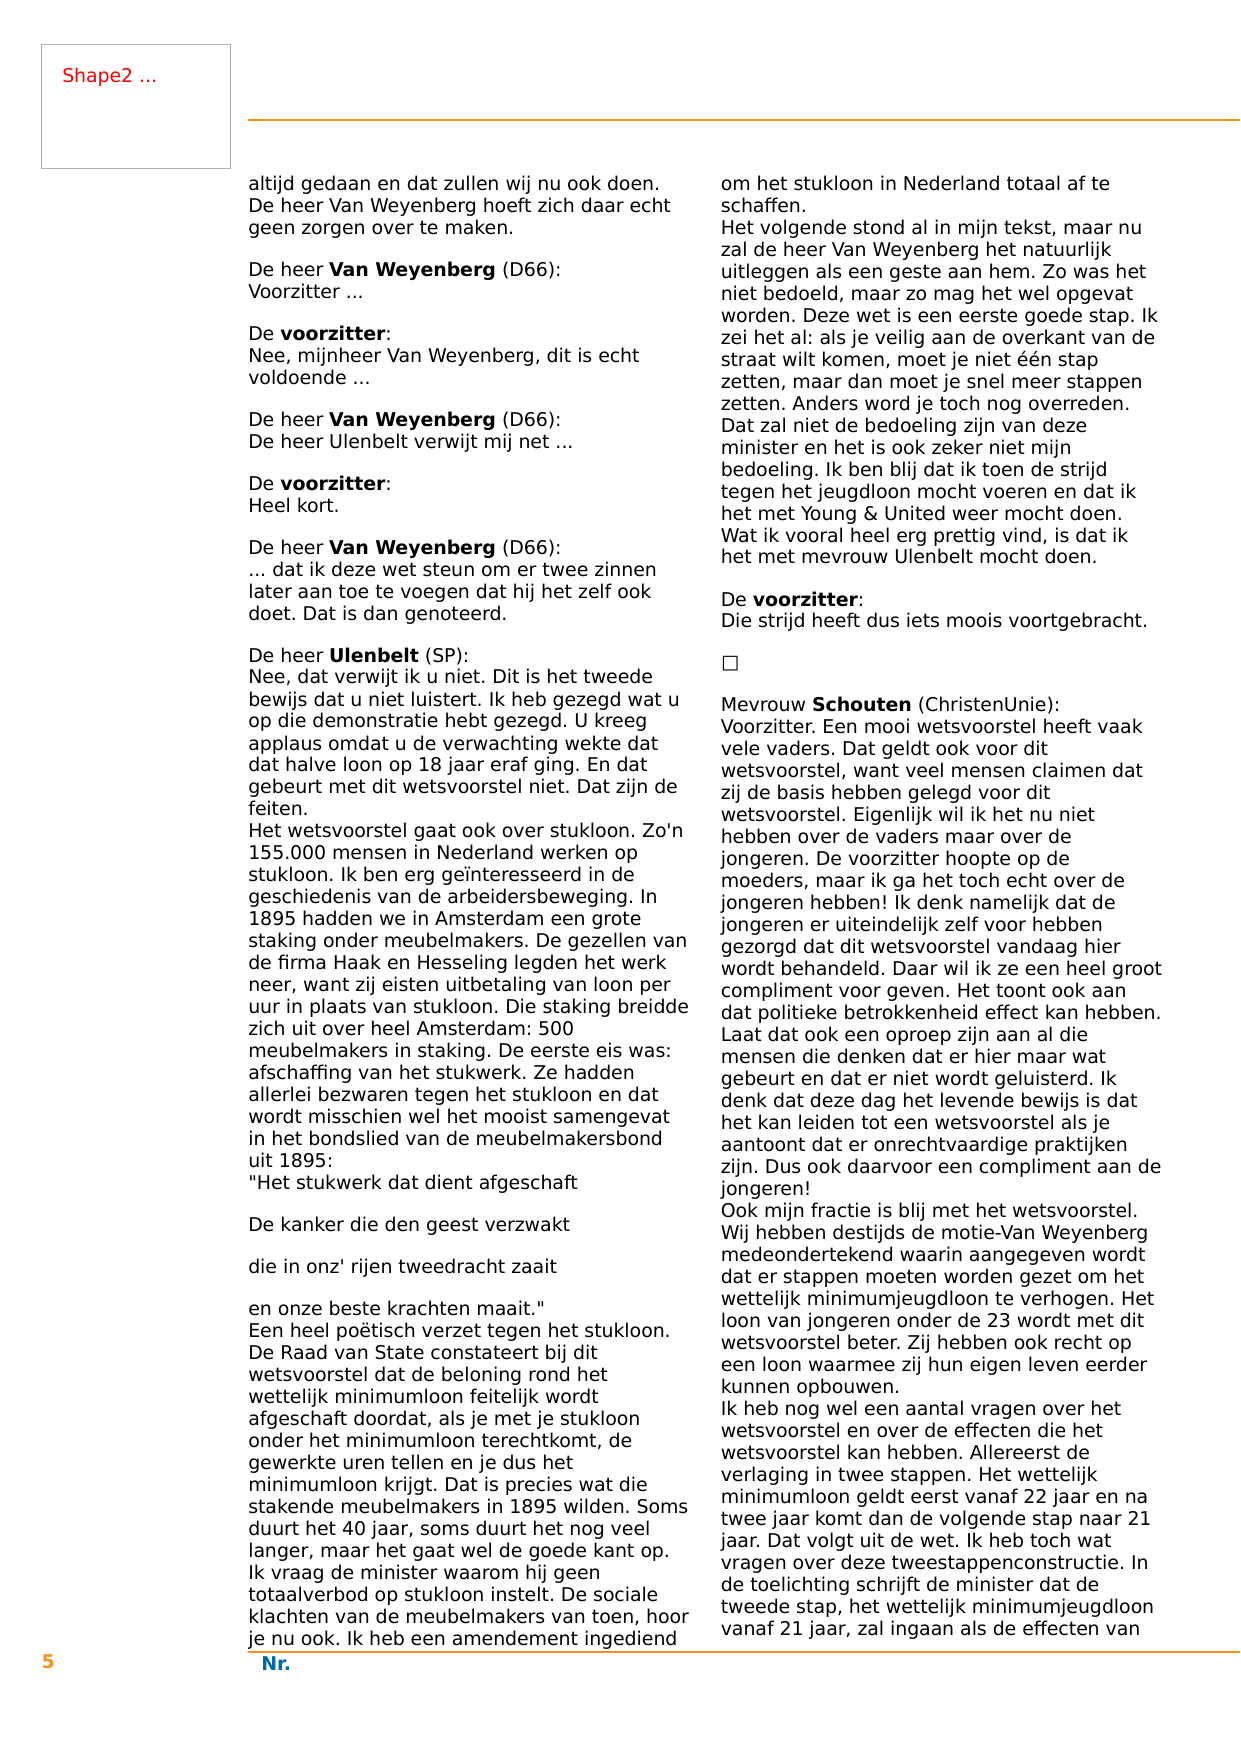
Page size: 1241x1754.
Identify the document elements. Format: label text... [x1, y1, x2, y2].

text Ik vraag de minister waarom hij geen totaalverbod op stukloon instelt. De sociale klachten van de meubelmakers van toen, hoor je nu ook. Ik heb een amendement ingediend [248, 1562, 691, 1649]
text De heer Van Weyenberg (D66): [248, 409, 691, 431]
text De Raad van State constateert bij dit wetsvoorstel dat de beloning rond het wettelijk minimumloon feitelijk wordt afgeschaft doordat, als je met je stukloon onder het minimumloon terechtkomt, de gewerkte uren tellen en je dus het minimumloon krijgt. Dat is precies wat die stakende meubelmakers in 1895 wilden. Soms duurt het 40 jaar, soms duurt het nog veel langer, maar het gaat wel de goede kant op. [248, 1342, 691, 1562]
text De heer Ulenbelt verwijt mij net ... [248, 431, 691, 453]
text De voorzitter: [721, 588, 1163, 610]
text Voorzitter. Een mooi wetsvoorstel heeft vaak vele vaders. Dat geldt ook voor dit wetsvoorstel, want veel mensen claimen dat zij de basis hebben gelegd voor dit wetsvoorstel. Eigenlijk wil ik het nu niet hebben over de vaders maar over de jongeren. De voorzitter hoopte op de moeders, maar ik ga het toch echt over de jongeren hebben! Ik denk namelijk dat de jongeren er uiteindelijk zelf voor hebben gezorgd dat dit wetsvoorstel vandaag hier wordt behandeld. Daar wil ik ze een heel groot compliment voor geven. Het toont ook aan dat politieke betrokkenheid effect kan hebben. Laat dat ook een oproep zijn aan al die mensen die denken dat er hier maar wat gebeurt en dat er niet wordt geluisterd. Ik denk dat deze dag het levende bewijs is dat het kan leiden tot een wetsvoorstel als je aantoont dat er onrechtvaardige praktijken zijn. Dus ook daarvoor een compliment aan de jongeren! [721, 716, 1163, 1200]
text ⬜ [721, 652, 1163, 674]
text Die strijd heeft dus iets moois voortgebracht. [721, 610, 1163, 632]
text Voorzitter ... [248, 281, 691, 303]
text De heer Van Weyenberg (D66): [248, 537, 691, 558]
text die in onz' rijen tweedracht zaait [248, 1256, 691, 1278]
text Ik heb nog wel een aantal vragen over het wetsvoorstel en over de effecten die het wetsvoorstel kan hebben. Allereerst de verlaging in twee stappen. Het wettelijk minimumloon geldt eerst vanaf 22 jaar en na twee jaar komt dan de volgende stap naar 21 jaar. Dat volgt uit de wet. Ik heb toch wat vragen over deze tweestappenconstructie. In de toelichting schrijft de minister dat de tweede stap, het wettelijk minimumjeugdloon vanaf 21 jaar, zal ingaan als de effecten van [721, 1398, 1163, 1639]
text De kanker die den geest verzwakt [248, 1214, 691, 1236]
text en onze beste krachten maait." [248, 1298, 691, 1320]
text De voorzitter: [248, 323, 691, 345]
text Nee, mijnheer Van Weyenberg, dit is echt voldoende ... [248, 345, 691, 389]
text Ook mijn fractie is blij met het wetsvoorstel. Wij hebben destijds de motie-Van Weyenberg medeondertekend waarin aangegeven wordt dat er stappen moeten worden gezet om het wettelijk minimumjeugdloon te verhogen. Het loon van jongeren onder de 23 wordt met dit wetsvoorstel beter. Zij hebben ook recht op een loon waarmee zij hun eigen leven eerder kunnen opbouwen. [721, 1200, 1163, 1398]
text De voorzitter: [248, 473, 691, 494]
text altijd gedaan en dat zullen wij nu ook doen. De heer Van Weyenberg hoeft zich daar echt geen zorgen over te maken. [248, 173, 691, 239]
text Het wetsvoorstel gaat ook over stukloon. Zo'n 155.000 mensen in Nederland werken op stukloon. Ik ben erg geïnteresseerd in de geschiedenis van de arbeidersbeweging. In 1895 hadden we in Amsterdam een grote staking onder meubelmakers. De gezellen van de firma Haak en Hesseling legden het werk neer, want zij eisten uitbetaling van loon per uur in plaats van stukloon. Die staking breidde zich uit over heel Amsterdam: 500 meubelmakers in staking. De eerste eis was: afschaffing van het stukwerk. Ze hadden allerlei bezwaren tegen het stukloon en dat wordt misschien wel het mooist samengevat in het bondslied van de meubelmakersbond uit 1895: [248, 820, 691, 1172]
text Nee, dat verwijt ik u niet. Dit is het tweede bewijs dat u niet luistert. Ik heb gezegd wat u op die demonstratie hebt gezegd. U kreeg applaus omdat u de verwachting wekte dat dat halve loon op 18 jaar eraf ging. En dat gebeurt met dit wetsvoorstel niet. Dat zijn de feiten. [248, 666, 691, 820]
text Heel kort. [248, 494, 691, 517]
text ... dat ik deze wet steun om er twee zinnen later aan toe te voegen dat hij het zelf ook doet. Dat is dan genoteerd. [248, 558, 691, 624]
text Mevrouw Schouten (ChristenUnie): [721, 694, 1163, 716]
text De heer Van Weyenberg (D66): [248, 259, 691, 281]
text "Het stukwerk dat dient afgeschaft [248, 1172, 691, 1194]
text Een heel poëtisch verzet tegen het stukloon. [248, 1320, 691, 1342]
text Het volgende stond al in mijn tekst, maar nu zal de heer Van Weyenberg het natuurlijk uitleggen als een geste aan hem. Zo was het niet bedoeld, maar zo mag het wel opgevat worden. Deze wet is een eerste goede stap. Ik zei het al: als je veilig aan de overkant van de straat wilt komen, moet je niet één stap zetten, maar dan moet je snel meer stappen zetten. Anders word je toch nog overreden. Dat zal niet de bedoeling zijn van deze minister en het is ook zeker niet mijn bedoeling. Ik ben blij dat ik toen de strijd tegen het jeugdloon mocht voeren en dat ik het met Young & United weer mocht doen. Wat ik vooral heel erg prettig vind, is dat ik het met mevrouw Ulenbelt mocht doen. [721, 217, 1163, 568]
text De heer Ulenbelt (SP): [248, 644, 691, 666]
text om het stukloon in Nederland totaal af te schaffen. [721, 173, 1163, 217]
